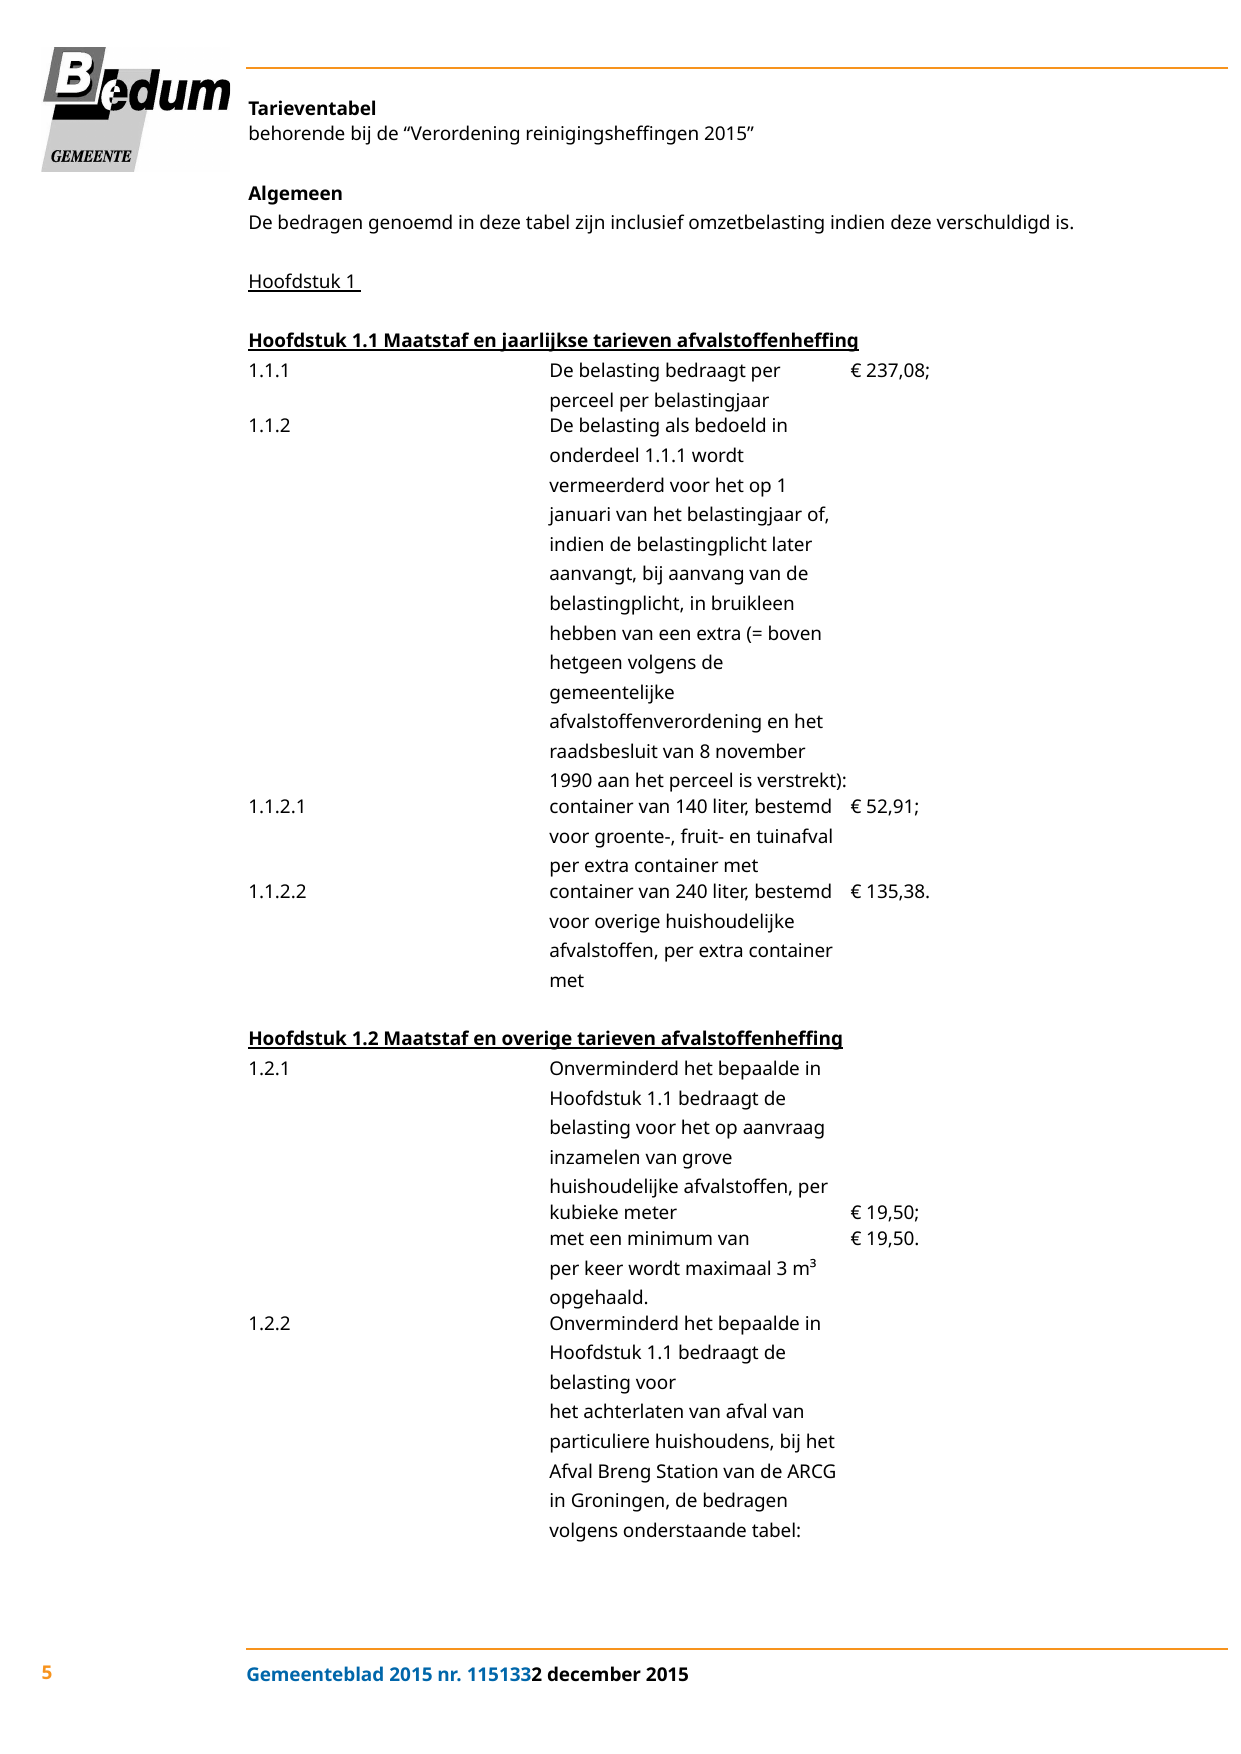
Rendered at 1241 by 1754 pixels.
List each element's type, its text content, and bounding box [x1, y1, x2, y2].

table_cell Onverminderd het bepaalde in Hoofdstuk 1.1 bedraagt de belasting voor het achterlaten van afval van particuliere huishoudens, bij het Afval Breng Station van de ARCG in Groningen, de bedragen volgens onderstaande tabel: [549, 1310, 850, 1543]
table_cell 1.2.2 [248, 1310, 549, 1543]
text Hoofdstuk 1.1 Maatstaf en jaarlijkse tarieven afvalstoffenheffing [248, 328, 1152, 353]
text Tarieventabel [248, 95, 1152, 121]
text De bedragen genoemd in deze tabel zijn inclusief omzetbelasting indien deze verschuldigd is. [248, 209, 1152, 235]
text behorende bij de “Verordening reinigingsheffingen 2015” [248, 121, 1152, 146]
table_cell [248, 1199, 549, 1225]
table_cell 1.1.2.2 [248, 878, 549, 993]
table_cell [850, 1310, 1152, 1543]
table_header 1.2.1 [248, 1055, 549, 1199]
table_header € 237,08; [850, 358, 1152, 413]
table_cell container van 140 liter, bestemd voor groente-, fruit- en tuinafval per extra container met [549, 794, 850, 878]
text Algemeen [248, 180, 1152, 206]
table_cell [850, 413, 1152, 793]
table_cell 1.1.2.1 [248, 794, 549, 878]
table_header De belasting bedraagt per perceel per belastingjaar [549, 358, 850, 413]
text Hoofdstuk 1 [248, 268, 1152, 294]
table_header Onverminderd het bepaalde in Hoofdstuk 1.1 bedraagt de belasting voor het op aanvraag inzamelen van grove huishoudelijke afvalstoffen, per [549, 1055, 850, 1199]
picture [41, 47, 231, 172]
table_cell € 135,38. [850, 878, 1152, 993]
table_cell € 19,50. [850, 1225, 1152, 1310]
table_cell [248, 1225, 549, 1310]
table_cell 1.1.2 [248, 413, 549, 793]
text Hoofdstuk 1.2 Maatstaf en overige tarieven afvalstoffenheffing [248, 1026, 1152, 1051]
table_cell kubieke meter [549, 1199, 850, 1225]
table_cell € 52,91; [850, 794, 1152, 878]
table_cell De belasting als bedoeld in onderdeel 1.1.1 wordt vermeerderd voor het op 1 januari van het belastingjaar of, indien de belastingplicht later aanvangt, bij aanvang van de belastingplicht, in bruikleen hebben van een extra (= boven hetgeen volgens de gemeentelijke afvalstoffenverordening en het raadsbesluit van 8 november 1990 aan het perceel is verstrekt): [549, 413, 850, 793]
table_cell container van 240 liter, bestemd voor overige huishoudelijke afvalstoffen, per extra container met [549, 878, 850, 993]
table_header 1.1.1 [248, 358, 549, 413]
table_cell € 19,50; [850, 1199, 1152, 1225]
table_header [850, 1055, 1152, 1199]
table_cell met een minimum van per keer wordt maximaal 3 m³ opgehaald. [549, 1225, 850, 1310]
